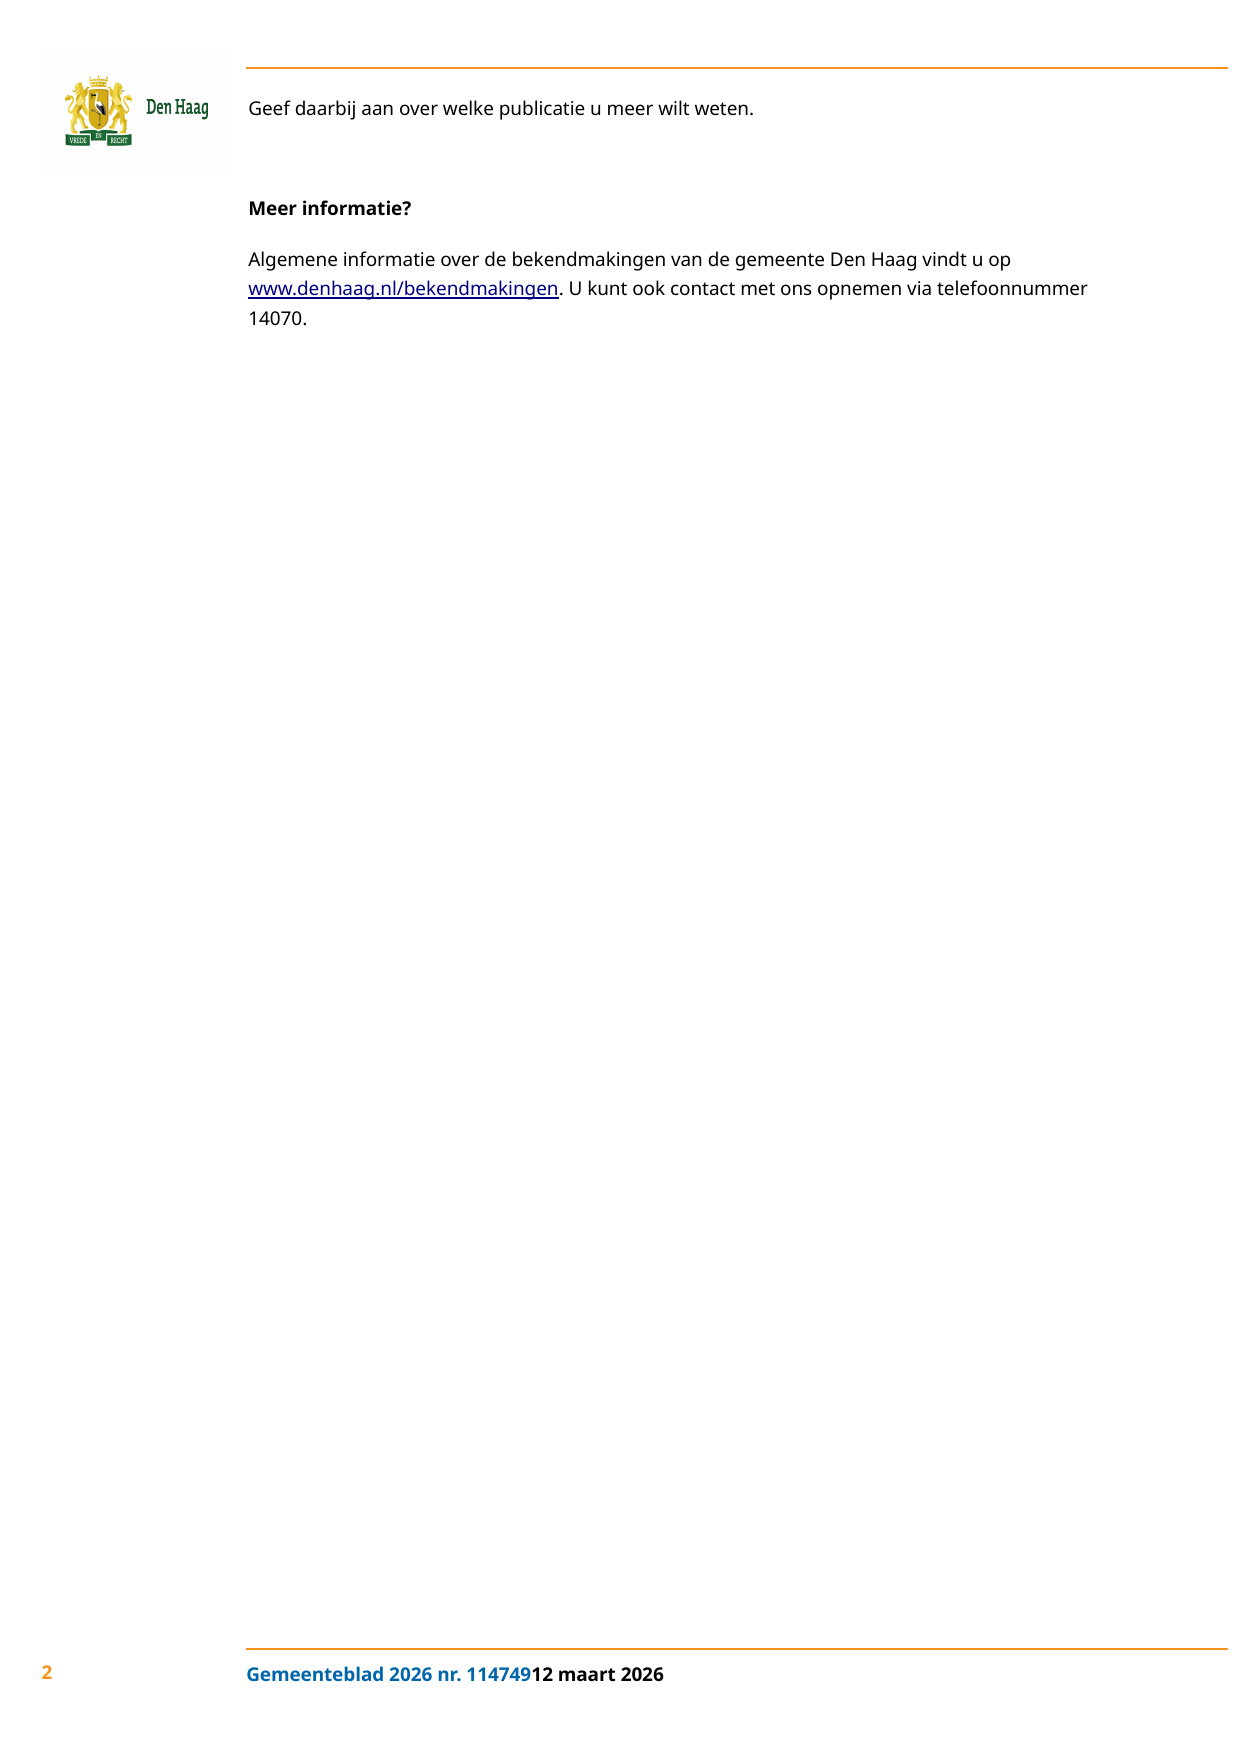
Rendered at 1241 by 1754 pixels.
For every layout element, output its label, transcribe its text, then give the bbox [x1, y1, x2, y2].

text Algemene informatie over de bekendmakingen van de gemeente Den Haag vindt u op www.denhaag.nl/bekendmakingen. U kunt ook contact met ons opnemen via telefoonnummer 14070. [248, 246, 1152, 331]
picture [41, 47, 231, 172]
text Geef daarbij aan over welke publicatie u meer wilt weten. [248, 95, 1152, 121]
text Meer informatie? [248, 196, 1152, 221]
